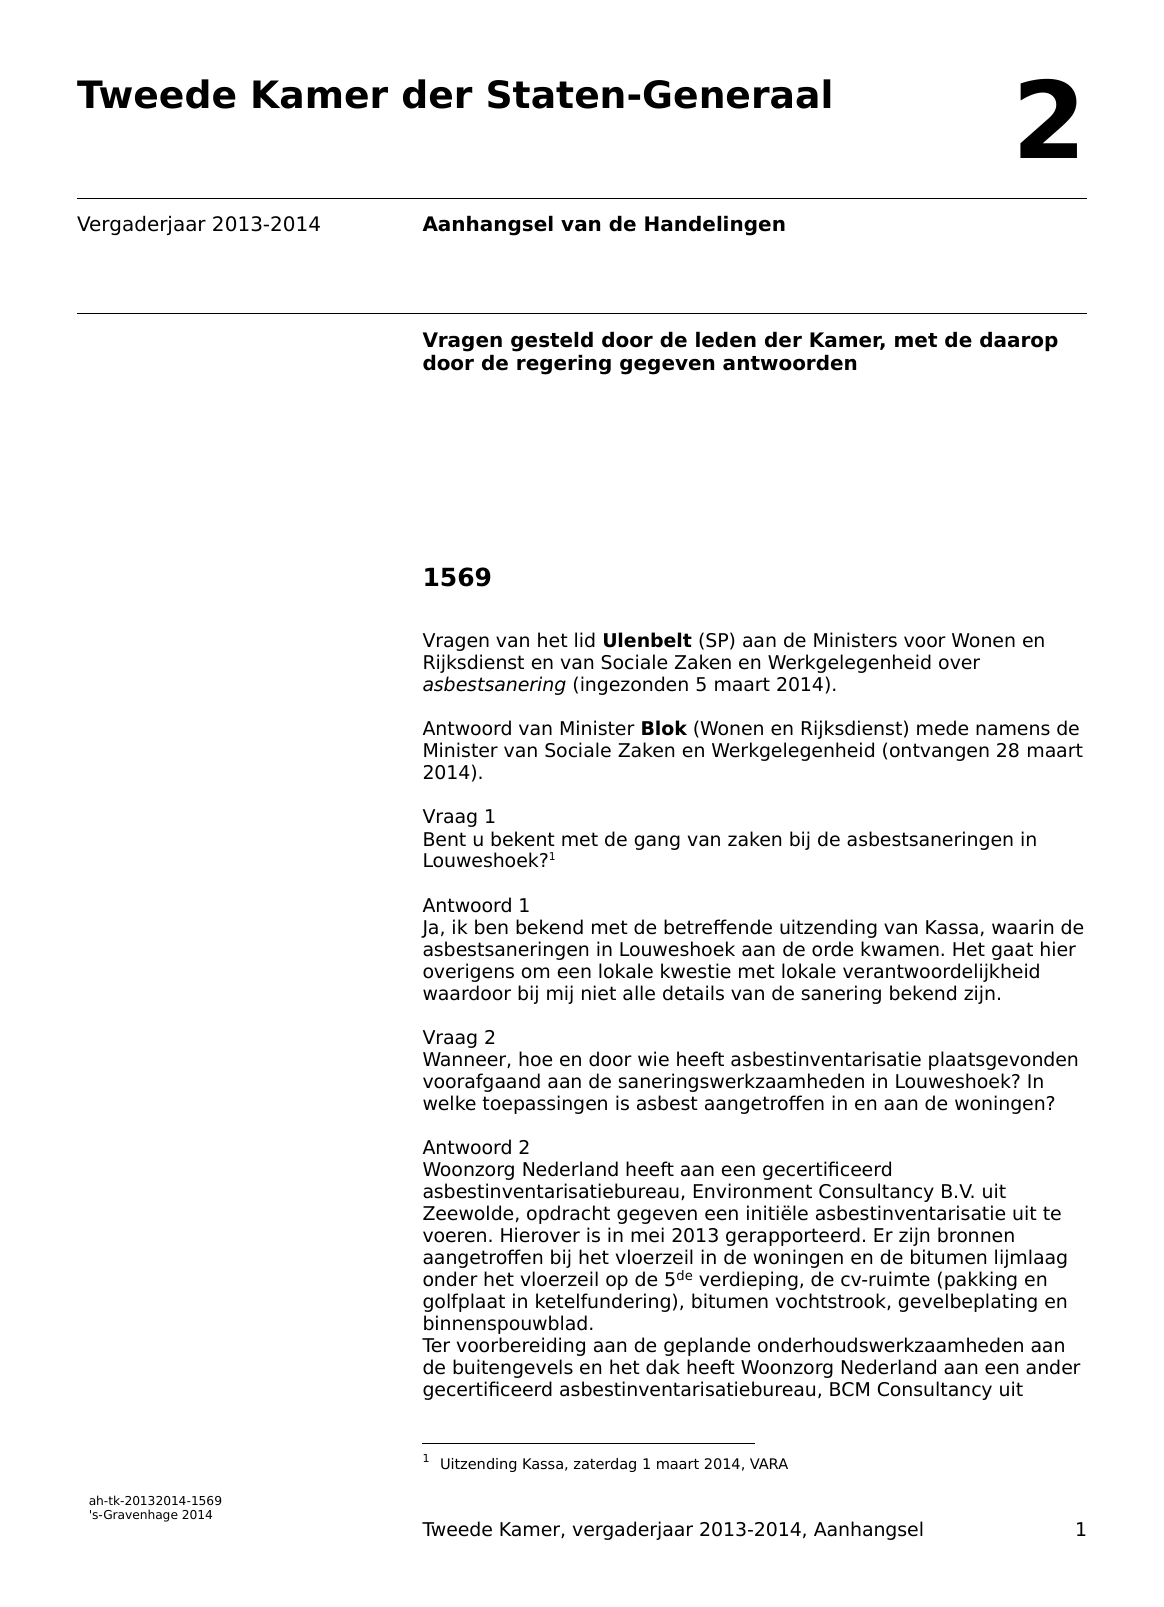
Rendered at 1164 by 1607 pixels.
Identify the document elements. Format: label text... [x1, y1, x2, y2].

table_cell Vergaderjaar 2013-2014 [77, 199, 422, 313]
text Antwoord van Minister Blok (Wonen en Rijksdienst) mede namens de Minister van Sociale Zaken en Werkgelegenheid (ontvangen 28 maart 2014). [422, 718, 1087, 784]
table_header Tweede Kamer der Staten-Generaal [77, 59, 886, 198]
text 1569 [422, 563, 1087, 592]
text Antwoord 1 [422, 894, 1087, 917]
text Bent u bekent met de gang van zaken bij de asbestsaneringen in Louweshoek? [422, 828, 1087, 872]
table_cell [77, 314, 422, 375]
text ah-tk-20132014-1569 [88, 1494, 323, 1508]
text Ja, ik ben bekend met de betreffende uitzending van Kassa, waarin de asbestsaneringen in Louweshoek aan de orde kwamen. Het gaat hier overigens om een lokale kwestie met lokale verantwoordelijkheid waardoor bij mij niet alle details van de sanering bekend zijn. [422, 917, 1087, 1004]
table_header 2 [886, 59, 1087, 198]
text Vraag 2 [422, 1027, 1087, 1049]
text 's-Gravenhage 2014 [88, 1508, 323, 1522]
text Uitzending Kassa, zaterdag 1 maart 2014, VARA [422, 1452, 1087, 1474]
text Antwoord 2 [422, 1137, 1087, 1159]
text Ter voorbereiding aan de geplande onderhoudswerkzaamheden aan de buitengevels en het dak heeft Woonzorg Nederland aan een ander gecertificeerd asbestinventarisatiebureau, BCM Consultancy uit [422, 1334, 1087, 1401]
table_cell Aanhangsel van de Handelingen [422, 199, 1087, 313]
text Woonzorg Nederland heeft aan een gecertificeerd asbestinventarisatiebureau, Environment Consultancy B.V. uit Zeewolde, opdracht gegeven een initiële asbestinventarisatie uit te voeren. Hierover is in mei 2013 gerapporteerd. Er zijn bronnen aangetroffen bij het vloerzeil in de woningen en de bitumen lijmlaag onder het vloerzeil op de 5de verdieping, de cv-ruimte (pakking en golfplaat in ketelfundering), bitumen vochtstrook, gevelbeplating en binnenspouwblad. [422, 1159, 1087, 1334]
text Wanneer, hoe en door wie heeft asbestinventarisatie plaatsgevonden voorafgaand aan de saneringswerkzaamheden in Louweshoek? In welke toepassingen is asbest aangetroffen in en aan de woningen? [422, 1049, 1087, 1114]
text Vragen van het lid Ulenbelt (SP) aan de Ministers voor Wonen en Rijksdienst en van Sociale Zaken en Werkgelegenheid over asbestsanering (ingezonden 5 maart 2014). [422, 630, 1087, 696]
text Vraag 1 [422, 806, 1087, 828]
table_cell Vragen gesteld door de leden der Kamer, met de daarop door de regering gegeven antwoorden [422, 314, 1087, 375]
